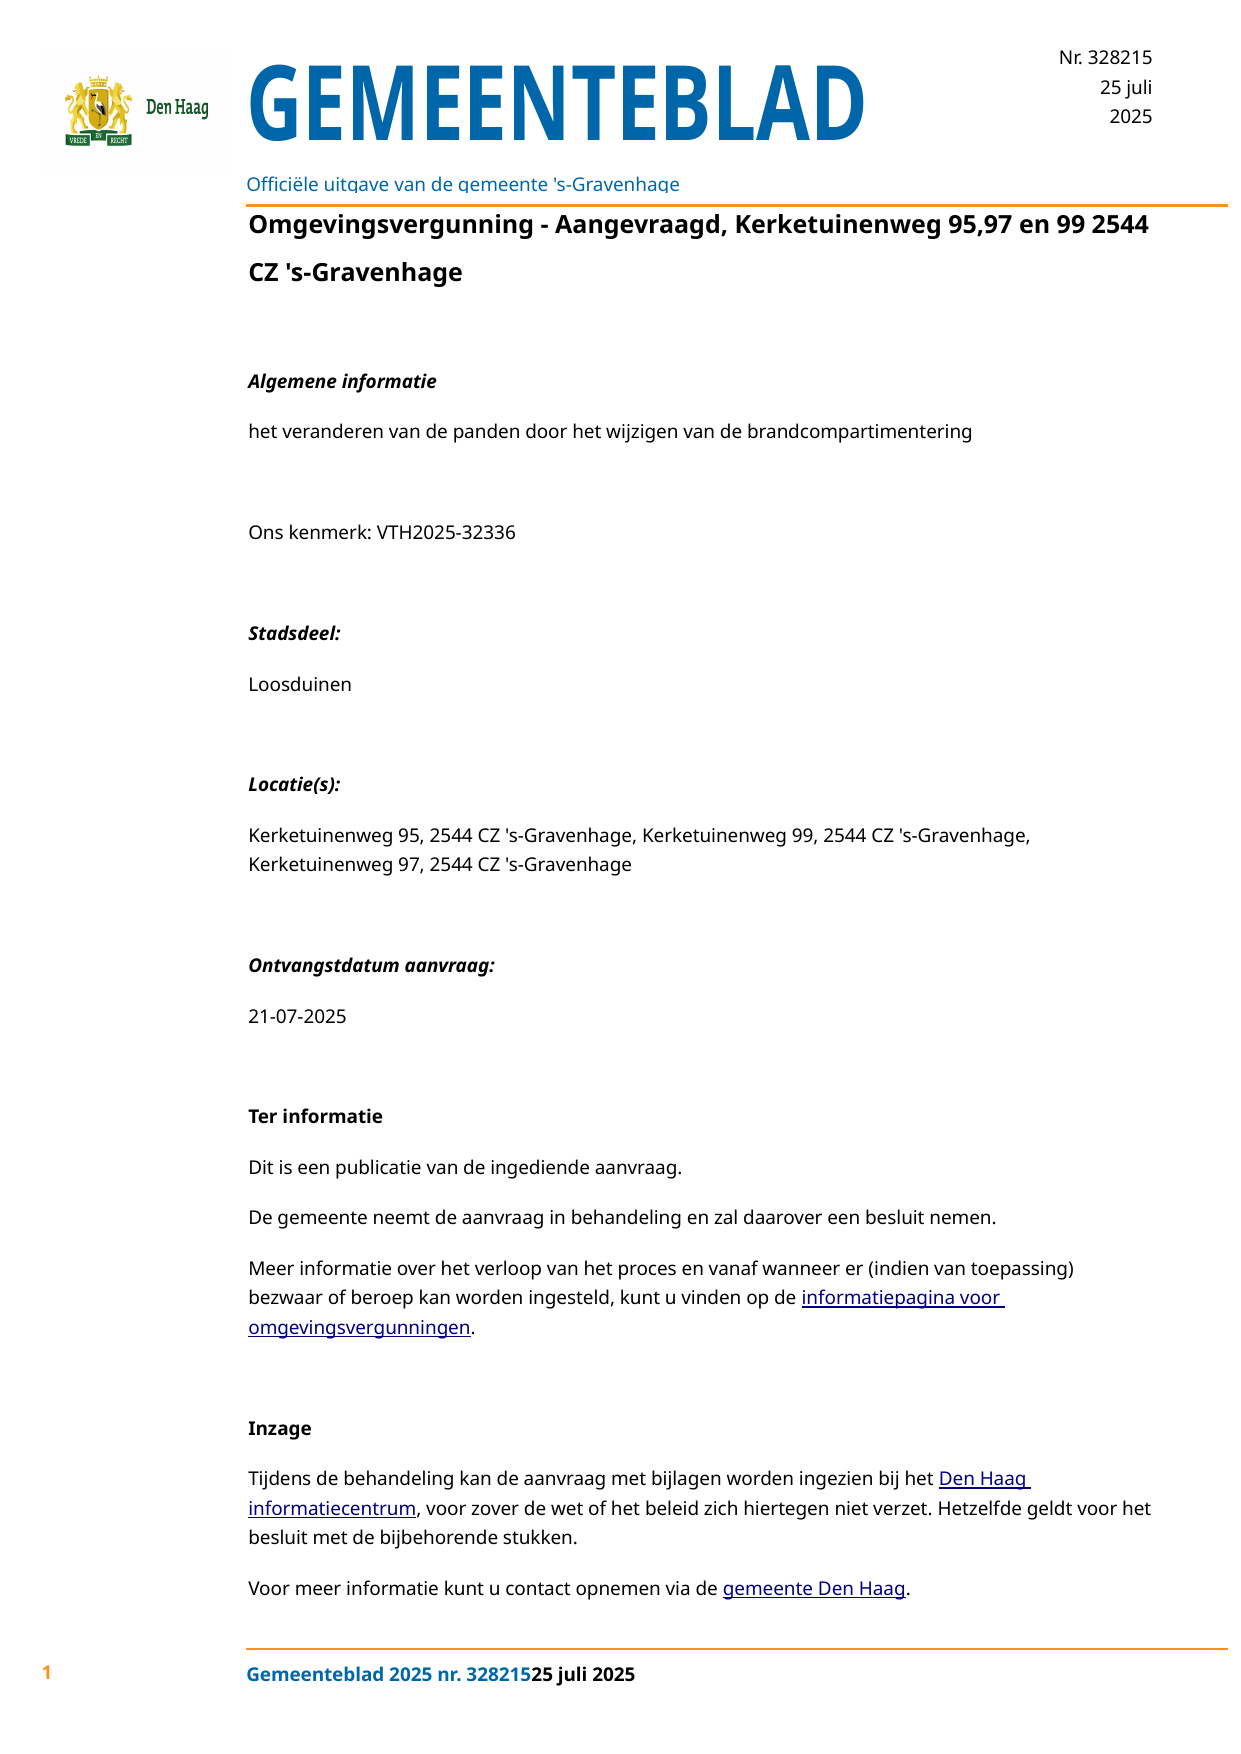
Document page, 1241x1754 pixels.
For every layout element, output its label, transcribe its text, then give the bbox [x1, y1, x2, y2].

text 21-07-2025 [248, 1003, 1152, 1029]
text Ter informatie [248, 1104, 1152, 1129]
text Voor meer informatie kunt u contact opnemen via de gemeente Den Haag. [248, 1575, 1152, 1601]
text Dit is een publicatie van de ingediende aanvraag. [248, 1154, 1152, 1180]
text Omgevingsvergunning - Aangevraagd, Kerketuinenweg 95,97 en 99 2544 CZ 's-Gravenhage [248, 207, 1152, 288]
text Loosduinen [248, 671, 1152, 697]
text Tijdens de behandeling kan de aanvraag met bijlagen worden ingezien bij het Den Haag informatiecentrum, voor zover de wet of het beleid zich hiertegen niet verzet. Hetzelfde geldt voor het besluit met de bijbehorende stukken. [248, 1465, 1152, 1550]
text Inzage [248, 1415, 1152, 1441]
picture [41, 47, 231, 172]
text Meer informatie over het verloop van het proces en vanaf wanneer er (indien van toepassing) bezwaar of beroep kan worden ingesteld, kunt u vinden op de informatiepagina voor omgevingsvergunningen. [248, 1255, 1152, 1340]
text het veranderen van de panden door het wijzigen van de brandcompartimentering [248, 419, 1152, 444]
text Algemene informatie [248, 368, 1152, 394]
text Ontvangstdatum aanvraag: [248, 952, 1152, 978]
text De gemeente neemt de aanvraag in behandeling en zal daarover een besluit nemen. [248, 1204, 1152, 1230]
text Stadsdeel: [248, 620, 1152, 646]
text Kerketuinenweg 95, 2544 CZ 's-Gravenhage, Kerketuinenweg 99, 2544 CZ 's-Gravenhage, Kerketuinenweg 97, 2544 CZ 's-Gravenhage [248, 822, 1152, 877]
text Ons kenmerk: VTH2025-32336 [248, 519, 1152, 545]
text Locatie(s): [248, 772, 1152, 797]
